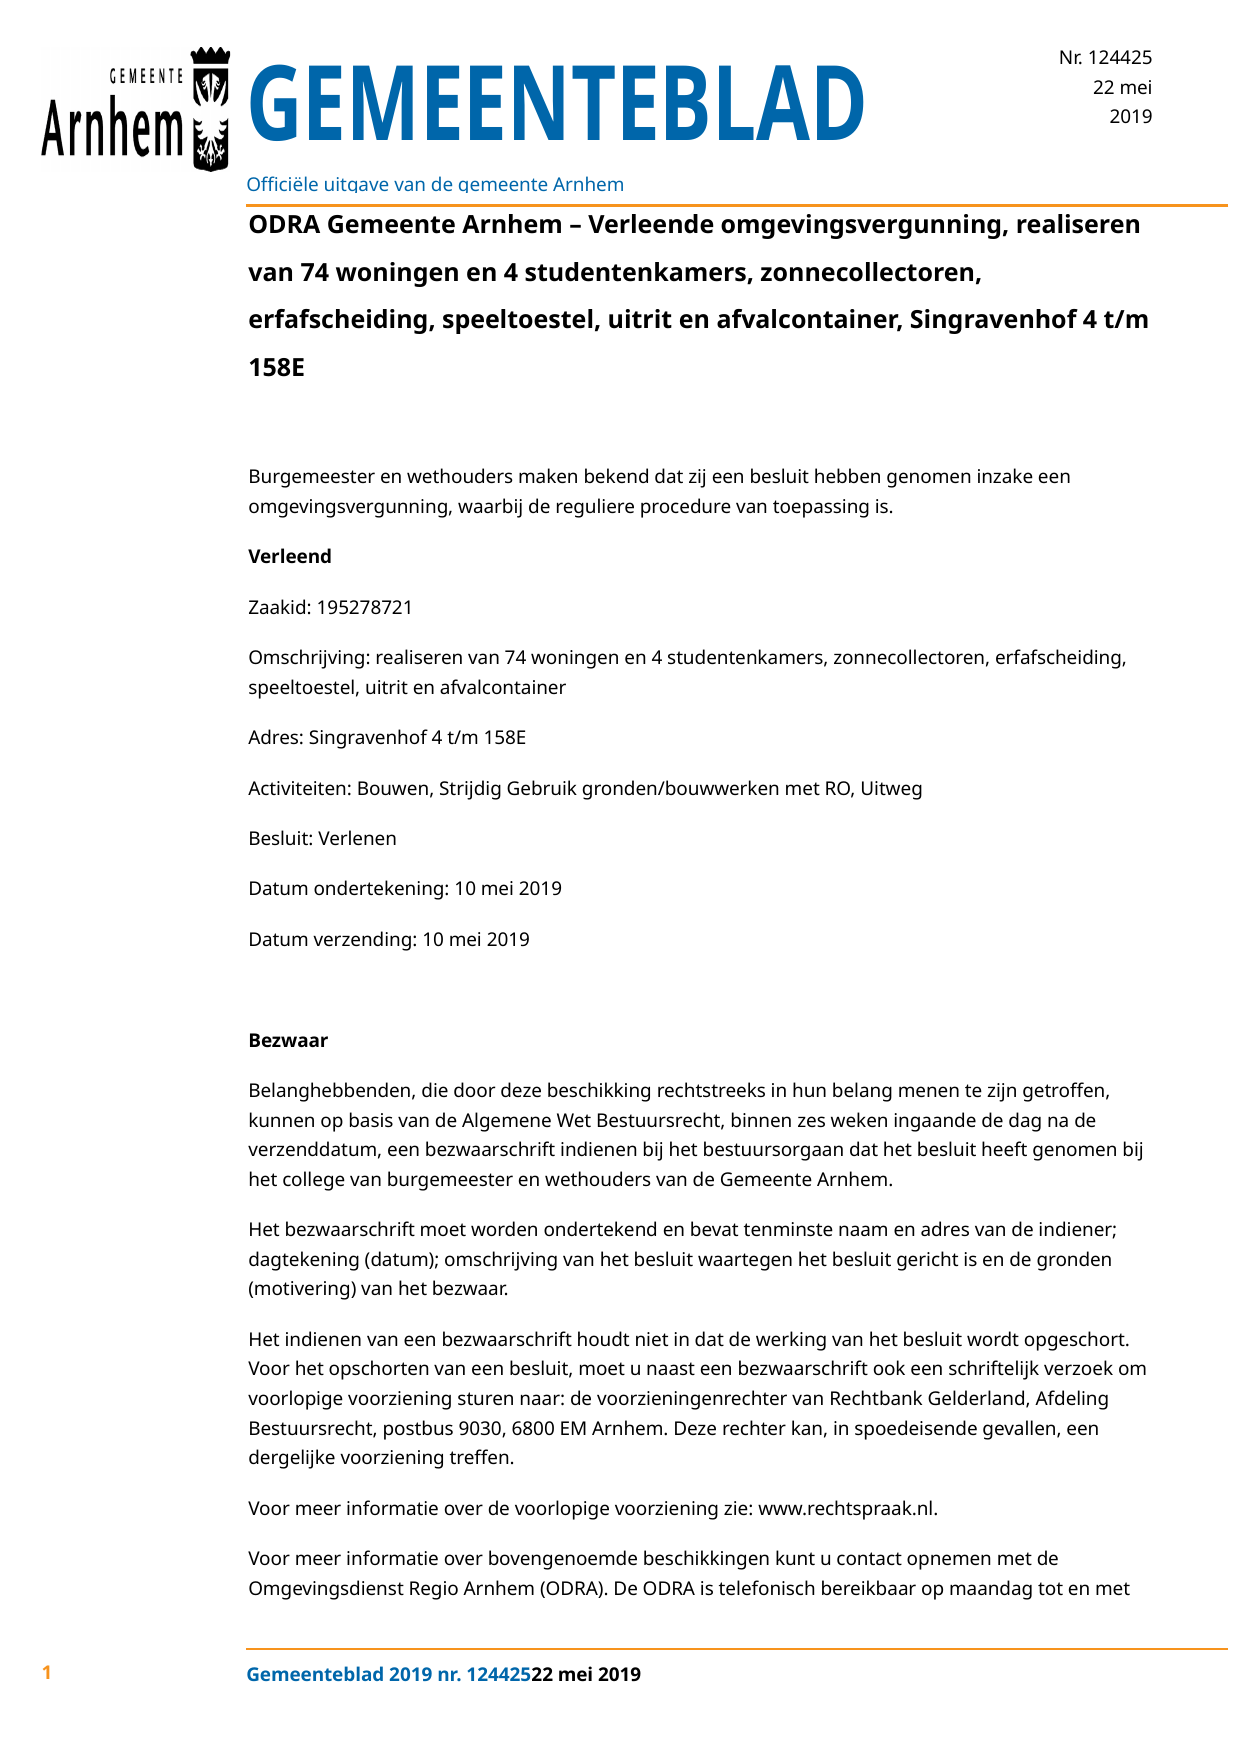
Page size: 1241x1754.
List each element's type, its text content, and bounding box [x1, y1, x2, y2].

text ODRA Gemeente Arnhem – Verleende omgevingsvergunning, realiseren van 74 woningen en 4 studentenkamers, zonnecollectoren, erfafscheiding, speeltoestel, uitrit en afvalcontainer, Singravenhof 4 t/m 158E [248, 207, 1152, 384]
text Omschrijving: realiseren van 74 woningen en 4 studentenkamers, zonnecollectoren, erfafscheiding, speeltoestel, uitrit en afvalcontainer [248, 644, 1152, 700]
text Verleend [248, 543, 1152, 569]
text Het indienen van een bezwaarschrift houdt niet in dat de werking van het besluit wordt opgeschort. Voor het opschorten van een besluit, moet u naast een bezwaarschrift ook een schriftelijk verzoek om voorlopige voorziening sturen naar: de voorzieningenrechter van Rechtbank Gelderland, Afdeling Bestuursrecht, postbus 9030, 6800 EM Arnhem. Deze rechter kan, in spoedeisende gevallen, een dergelijke voorziening treffen. [248, 1326, 1152, 1470]
text Activiteiten: Bouwen, Strijdig Gebruik gronden/bouwwerken met RO, Uitweg [248, 775, 1152, 801]
text Burgemeester en wethouders maken bekend dat zij een besluit hebben genomen inzake een omgevingsvergunning, waarbij de reguliere procedure van toepassing is. [248, 463, 1152, 519]
text Belanghebbenden, die door deze beschikking rechtstreeks in hun belang menen te zijn getroffen, kunnen op basis van de Algemene Wet Bestuursrecht, binnen zes weken ingaande de dag na de verzenddatum, een bezwaarschrift indienen bij het bestuursorgaan dat het besluit heeft genomen bij het college van burgemeester en wethouders van de Gemeente Arnhem. [248, 1077, 1152, 1192]
text Voor meer informatie over de voorlopige voorziening zie: www.rechtspraak.nl. [248, 1495, 1152, 1521]
text Besluit: Verlenen [248, 825, 1152, 851]
text Het bezwaarschrift moet worden ondertekend en bevat tenminste naam en adres van de indiener; dagtekening (datum); omschrijving van het besluit waartegen het besluit gericht is en de gronden (motivering) van het bezwaar. [248, 1216, 1152, 1301]
text Voor meer informatie over bovengenoemde beschikkingen kunt u contact opnemen met de Omgevingsdienst Regio Arnhem (ODRA). De ODRA is telefonisch bereikbaar op maandag tot en met [248, 1545, 1152, 1601]
text Zaakid: 195278721 [248, 594, 1152, 620]
picture [41, 47, 231, 172]
text Datum ondertekening: 10 mei 2019 [248, 876, 1152, 901]
text Adres: Singravenhof 4 t/m 158E [248, 724, 1152, 750]
text Datum verzending: 10 mei 2019 [248, 926, 1152, 952]
text Bezwaar [248, 1027, 1152, 1053]
